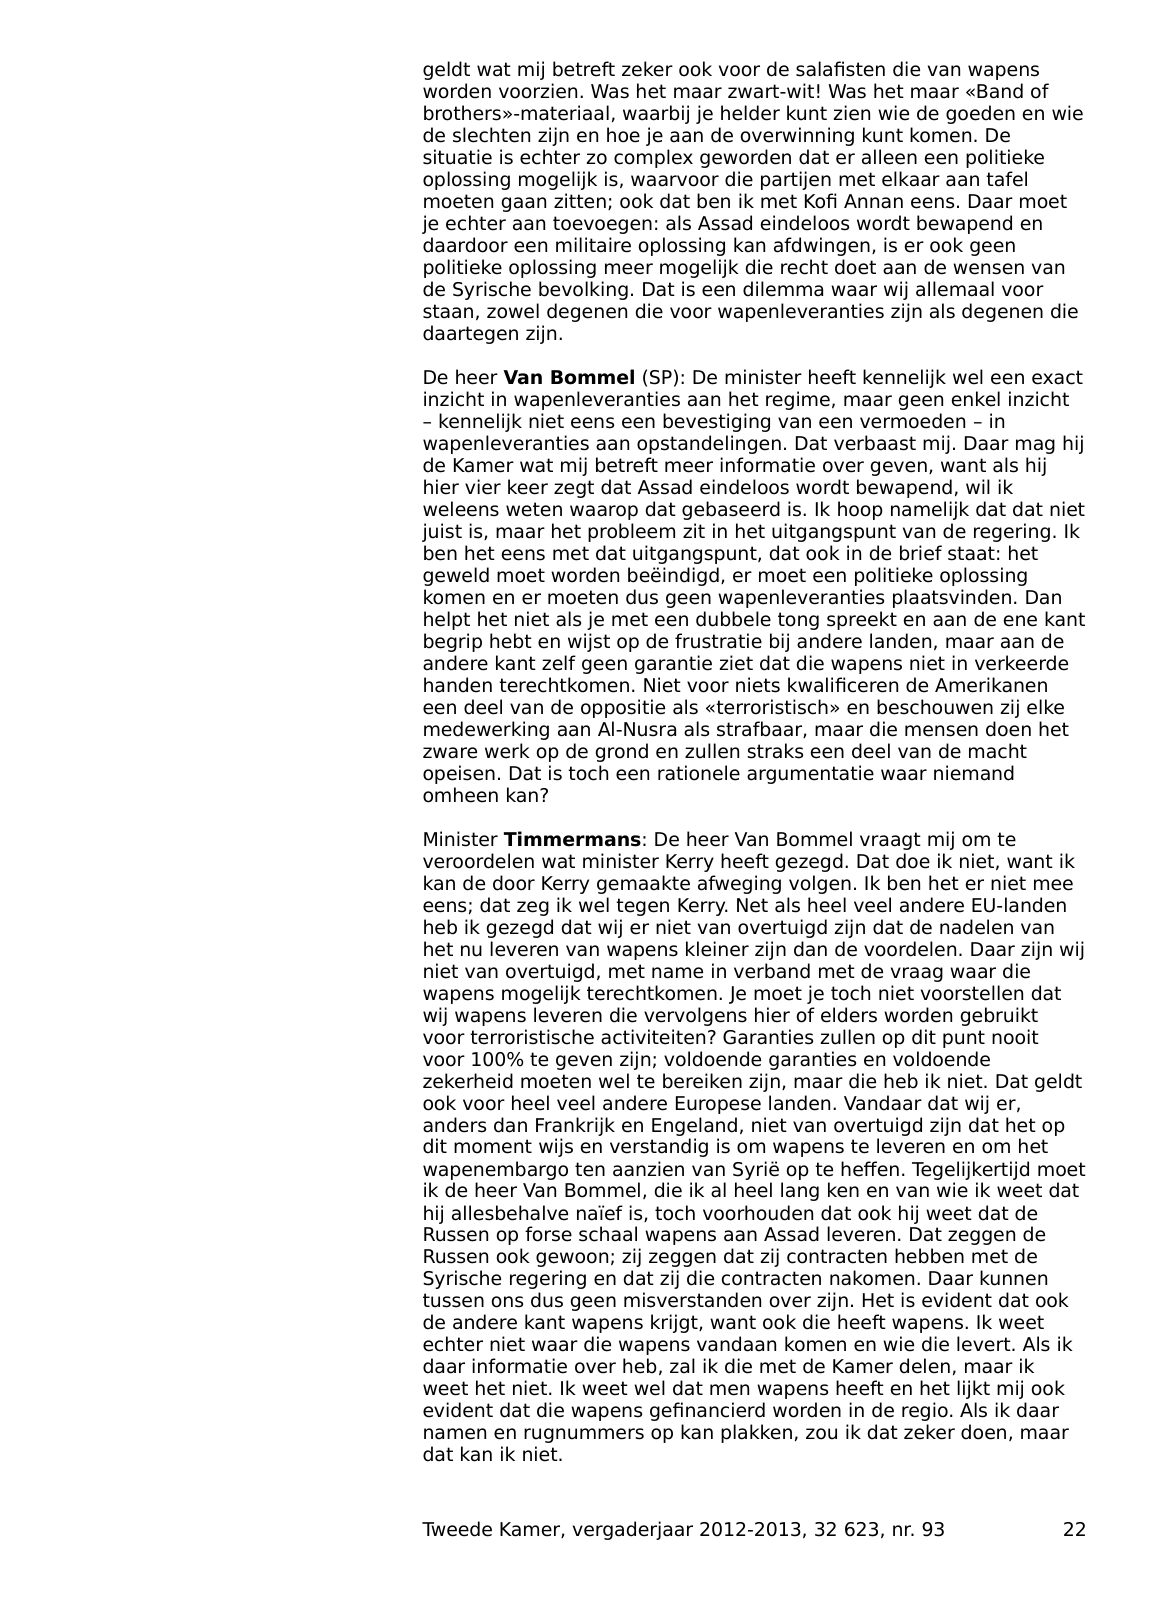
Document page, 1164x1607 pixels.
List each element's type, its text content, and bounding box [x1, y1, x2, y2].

text Minister Timmermans: De heer Van Bommel vraagt mij om te veroordelen wat minister Kerry heeft gezegd. Dat doe ik niet, want ik kan de door Kerry gemaakte afweging volgen. Ik ben het er niet mee eens; dat zeg ik wel tegen Kerry. Net als heel veel andere EU-landen heb ik gezegd dat wij er niet van overtuigd zijn dat de nadelen van het nu leveren van wapens kleiner zijn dan de voordelen. Daar zijn wij niet van overtuigd, met name in verband met de vraag waar die wapens mogelijk terechtkomen. Je moet je toch niet voorstellen dat wij wapens leveren die vervolgens hier of elders worden gebruikt voor terroristische activiteiten? Garanties zullen op dit punt nooit voor 100% te geven zijn; voldoende garanties en voldoende zekerheid moeten wel te bereiken zijn, maar die heb ik niet. Dat geldt ook voor heel veel andere Europese landen. Vandaar dat wij er, anders dan Frankrijk en Engeland, niet van overtuigd zijn dat het op dit moment wijs en verstandig is om wapens te leveren en om het wapenembargo ten aanzien van Syrië op te heffen. Tegelijkertijd moet ik de heer Van Bommel, die ik al heel lang ken en van wie ik weet dat hij allesbehalve naïef is, toch voorhouden dat ook hij weet dat de Russen op forse schaal wapens aan Assad leveren. Dat zeggen de Russen ook gewoon; zij zeggen dat zij contracten hebben met de Syrische regering en dat zij die contracten nakomen. Daar kunnen tussen ons dus geen misverstanden over zijn. Het is evident dat ook de andere kant wapens krijgt, want ook die heeft wapens. Ik weet echter niet waar die wapens vandaan komen en wie die levert. Als ik daar informatie over heb, zal ik die met de Kamer delen, maar ik weet het niet. Ik weet wel dat men wapens heeft en het lijkt mij ook evident dat die wapens gefinancierd worden in de regio. Als ik daar namen en rugnummers op kan plakken, zou ik dat zeker doen, maar dat kan ik niet. [422, 829, 1087, 1466]
text De heer Van Bommel (SP): De minister heeft kennelijk wel een exact inzicht in wapenleveranties aan het regime, maar geen enkel inzicht – kennelijk niet eens een bevestiging van een vermoeden – in wapenleveranties aan opstandelingen. Dat verbaast mij. Daar mag hij de Kamer wat mij betreft meer informatie over geven, want als hij hier vier keer zegt dat Assad eindeloos wordt bewapend, wil ik weleens weten waarop dat gebaseerd is. Ik hoop namelijk dat dat niet juist is, maar het probleem zit in het uitgangspunt van de regering. Ik ben het eens met dat uitgangspunt, dat ook in de brief staat: het geweld moet worden beëindigd, er moet een politieke oplossing komen en er moeten dus geen wapenleveranties plaatsvinden. Dan helpt het niet als je met een dubbele tong spreekt en aan de ene kant begrip hebt en wijst op de frustratie bij andere landen, maar aan de andere kant zelf geen garantie ziet dat die wapens niet in verkeerde handen terechtkomen. Niet voor niets kwalificeren de Amerikanen een deel van de oppositie als «terroristisch» en beschouwen zij elke medewerking aan Al-Nusra als strafbaar, maar die mensen doen het zware werk op de grond en zullen straks een deel van de macht opeisen. Dat is toch een rationele argumentatie waar niemand omheen kan? [422, 367, 1087, 807]
text geldt wat mij betreft zeker ook voor de salafisten die van wapens worden voorzien. Was het maar zwart-wit! Was het maar «Band of brothers»-materiaal, waarbij je helder kunt zien wie de goeden en wie de slechten zijn en hoe je aan de overwinning kunt komen. De situatie is echter zo complex geworden dat er alleen een politieke oplossing mogelijk is, waarvoor die partijen met elkaar aan tafel moeten gaan zitten; ook dat ben ik met Kofi Annan eens. Daar moet je echter aan toevoegen: als Assad eindeloos wordt bewapend en daardoor een militaire oplossing kan afdwingen, is er ook geen politieke oplossing meer mogelijk die recht doet aan de wensen van de Syrische bevolking. Dat is een dilemma waar wij allemaal voor staan, zowel degenen die voor wapenleveranties zijn als degenen die daartegen zijn. [422, 59, 1087, 345]
